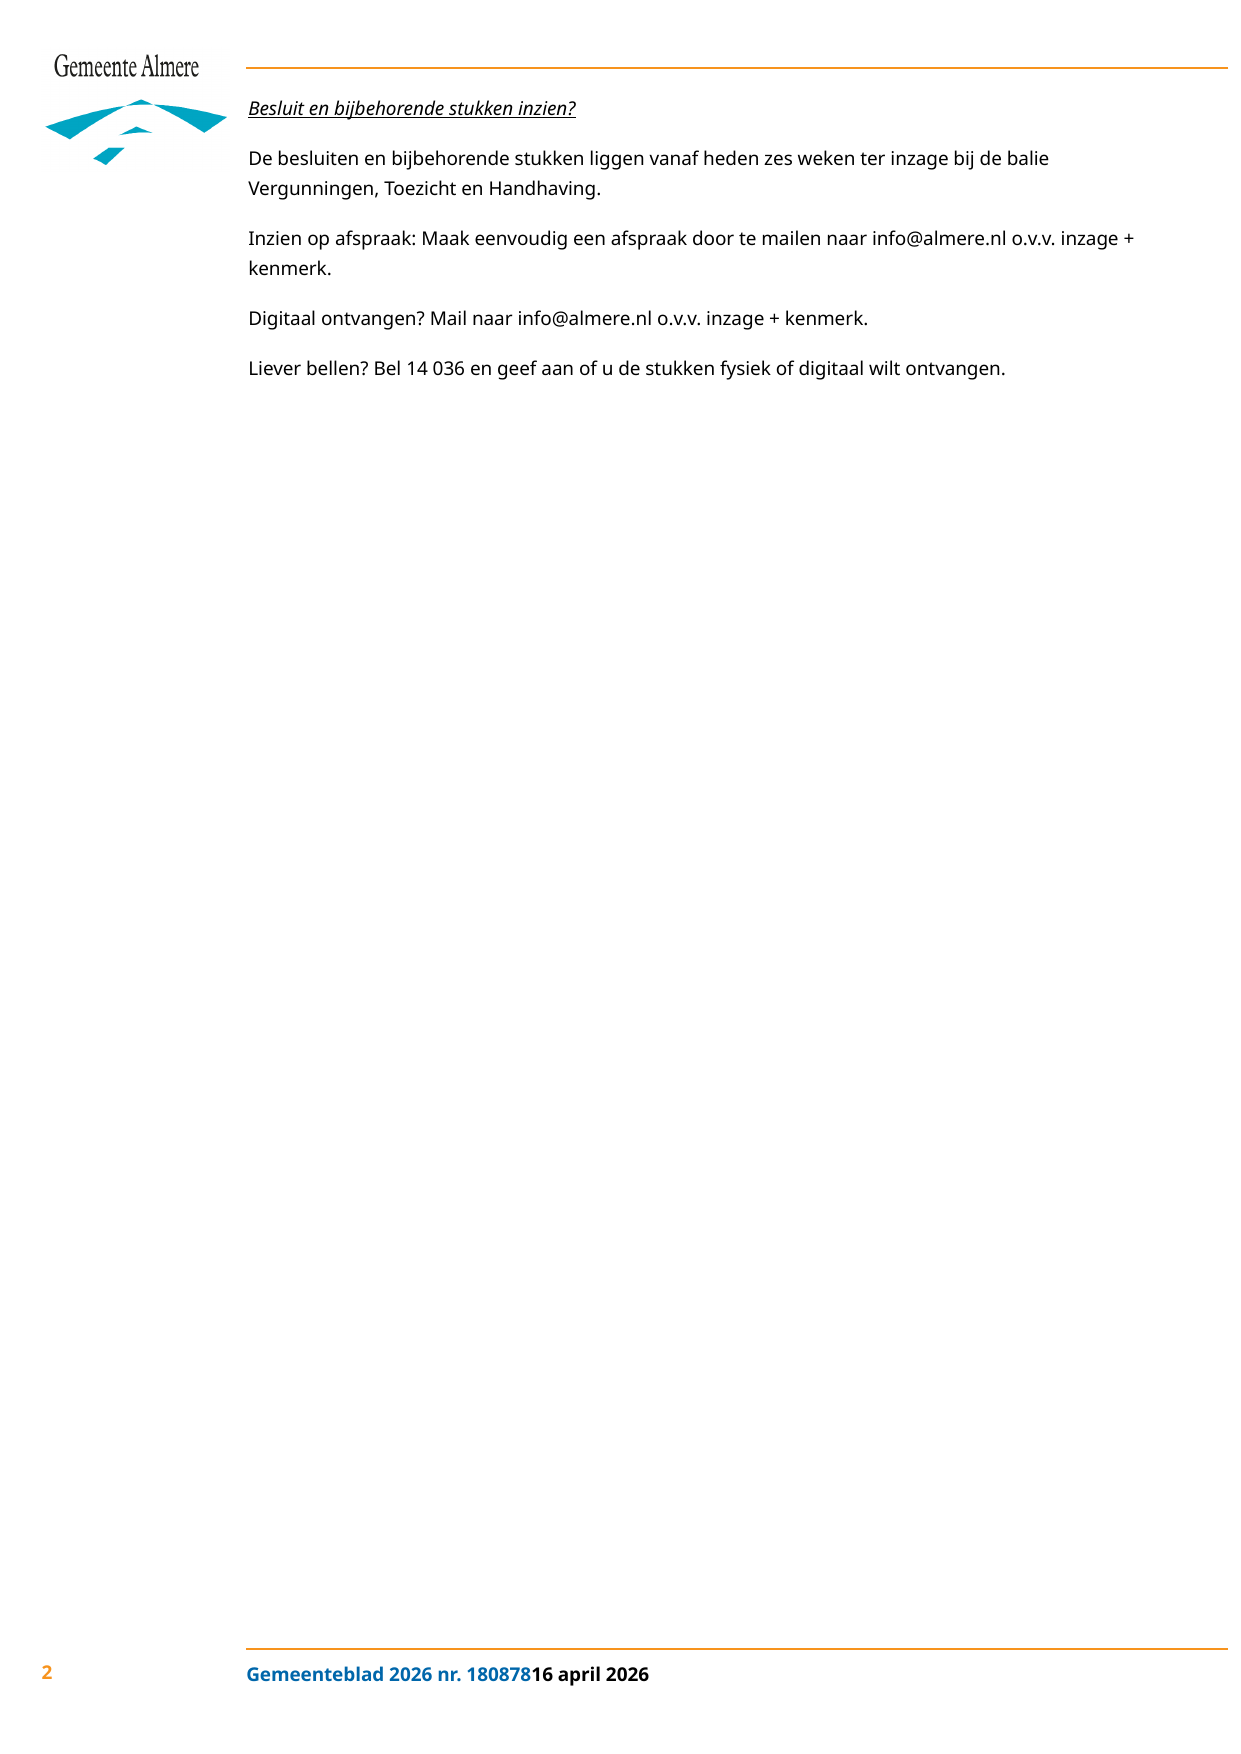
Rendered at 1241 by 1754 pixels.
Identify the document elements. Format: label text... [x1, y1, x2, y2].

text De besluiten en bijbehorende stukken liggen vanaf heden zes weken ter inzage bij de balie Vergunningen, Toezicht en Handhaving. [248, 145, 1152, 201]
text Besluit en bijbehorende stukken inzien? [248, 95, 1152, 121]
text Inzien op afspraak: Maak eenvoudig een afspraak door te mailen naar info@almere.nl o.v.v. inzage + kenmerk. [248, 225, 1152, 281]
picture [41, 47, 231, 172]
text Digitaal ontvangen? Mail naar info@almere.nl o.v.v. inzage + kenmerk. [248, 305, 1152, 331]
text Liever bellen? Bel 14 036 en geef aan of u de stukken fysiek of digitaal wilt ontvangen. [248, 356, 1152, 381]
